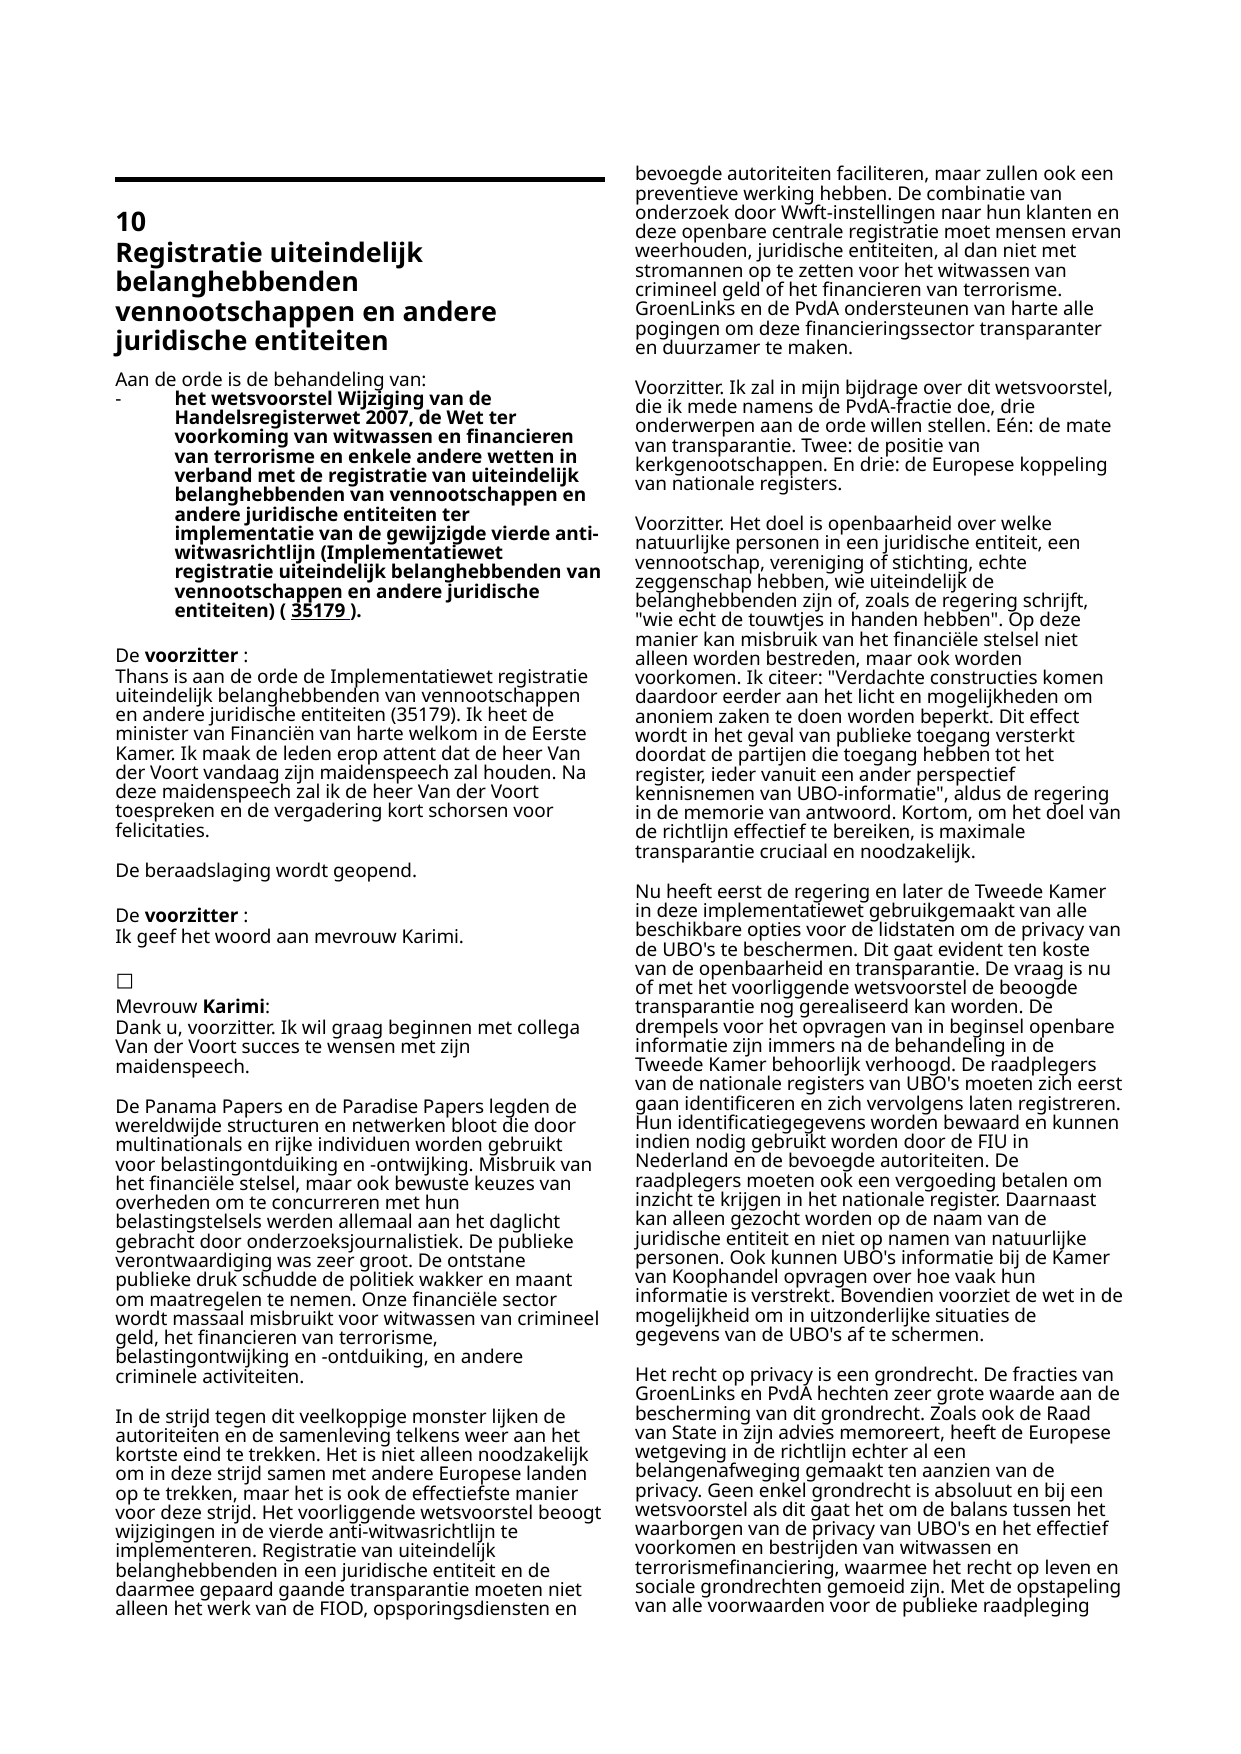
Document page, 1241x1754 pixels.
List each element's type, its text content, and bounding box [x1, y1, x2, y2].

text Dank u, voorzitter. Ik wil graag beginnen met collega Van der Voort succes te wensen met zijn maidenspeech. [115, 1019, 605, 1077]
text De voorzitter : [115, 902, 605, 928]
text Het recht op privacy is een grondrecht. De fracties van GroenLinks en PvdA hechten zeer grote waarde aan de bescherming van dit grondrecht. Zoals ook de Raad van State in zijn advies memoreert, heeft de Europese wetgeving in de richtlijn echter al een belangenafweging gemaakt ten aanzien van de privacy. Geen enkel grondrecht is absoluut en bij een wetsvoorstel als dit gaat het om de balans tussen het waarborgen van de privacy van UBO's en het effectief voorkomen en bestrijden van witwassen en terrorismefinanciering, waarmee het recht op leven en sociale grondrechten gemoeid zijn. Met de opstapeling van alle voorwaarden voor de publieke raadpleging [635, 1366, 1125, 1616]
text Aan de orde is de behandeling van: [115, 371, 605, 390]
text De voorzitter : [115, 642, 605, 668]
text Voorzitter. Ik zal in mijn bijdrage over dit wetsvoorstel, die ik mede namens de PvdA-fractie doe, drie onderwerpen aan de orde willen stellen. Eén: de mate van transparantie. Twee: de positie van kerkgenootschappen. En drie: de Europese koppeling van nationale registers. [635, 379, 1125, 494]
text Mevrouw Karimi: [115, 993, 605, 1019]
text Voorzitter. Het doel is openbaarheid over welke natuurlijke personen in een juridische entiteit, een vennootschap, vereniging of stichting, echte zeggenschap hebben, wie uiteindelijk de belanghebbenden zijn of, zoals de regering schrijft, "wie echt de touwtjes in handen hebben". Op deze manier kan misbruik van het financiële stelsel niet alleen worden bestreden, maar ook worden voorkomen. Ik citeer: "Verdachte constructies komen daardoor eerder aan het licht en mogelijkheden om anoniem zaken te doen worden beperkt. Dit effect wordt in het geval van publieke toegang versterkt doordat de partijen die toegang hebben tot het register, ieder vanuit een ander perspectief kennisnemen van UBO-informatie", aldus de regering in de memorie van antwoord. Kortom, om het doel van de richtlijn effectief te bereiken, is maximale transparantie cruciaal en noodzakelijk. [635, 515, 1125, 862]
text De Panama Papers en de Paradise Papers legden de wereldwijde structuren en netwerken bloot die door multinationals en rijke individuen worden gebruikt voor belastingontduiking en -ontwijking. Misbruik van het financiële stelsel, maar ook bewuste keuzes van overheden om te concurreren met hun belastingstelsels werden allemaal aan het daglicht gebracht door onderzoeksjournalistiek. De publieke verontwaardiging was zeer groot. De ontstane publieke druk schudde de politiek wakker en maant om maatregelen te nemen. Onze financiële sector wordt massaal misbruikt voor witwassen van crimineel geld, het financieren van terrorisme, belastingontwijking en -ontduiking, en andere criminele activiteiten. [115, 1098, 605, 1387]
list het wetsvoorstel Wijziging van de Handelsregisterwet 2007, de Wet ter voorkoming van witwassen en financieren van terrorisme en enkele andere wetten in verband met de registratie van uiteindelijk belanghebbenden van vennootschappen en andere juridische entiteiten ter implementatie van de gewijzigde vierde anti-witwasrichtlijn (Implementatiewet registratie uiteindelijk belanghebbenden van vennootschappen en andere juridische entiteiten) ( 35179 ). [115, 390, 605, 621]
text Registratie uiteindelijk belanghebbenden vennootschappen en andere juridische entiteiten [115, 239, 605, 371]
text ⬜ [115, 968, 605, 993]
text In de strijd tegen dit veelkoppige monster lijken de autoriteiten en de samenleving telkens weer aan het kortste eind te trekken. Het is niet alleen noodzakelijk om in deze strijd samen met andere Europese landen op te trekken, maar het is ook de effectiefste manier voor deze strijd. Het voorliggende wetsvoorstel beoogt wijzigingen in de vierde anti-witwasrichtlijn te implementeren. Registratie van uiteindelijk belanghebbenden in een juridische entiteit en de daarmee gepaard gaande transparantie moeten niet alleen het werk van de FIOD, opsporingsdiensten en [115, 1408, 605, 1619]
text 10 [115, 203, 605, 239]
text De beraadslaging wordt geopend. [115, 862, 605, 881]
text bevoegde autoriteiten faciliteren, maar zullen ook een preventieve werking hebben. De combinatie van onderzoek door Wwft-instellingen naar hun klanten en deze openbare centrale registratie moet mensen ervan weerhouden, juridische entiteiten, al dan niet met stromannen op te zetten voor het witwassen van crimineel geld of het financieren van terrorisme. GroenLinks en de PvdA ondersteunen van harte alle pogingen om deze financieringssector transparanter en duurzamer te maken. [635, 165, 1125, 358]
text Nu heeft eerst de regering en later de Tweede Kamer in deze implementatiewet gebruikgemaakt van alle beschikbare opties voor de lidstaten om de privacy van de UBO's te beschermen. Dit gaat evident ten koste van de openbaarheid en transparantie. De vraag is nu of met het voorliggende wetsvoorstel de beoogde transparantie nog gerealiseerd kan worden. De drempels voor het opvragen van in beginsel openbare informatie zijn immers na de behandeling in de Tweede Kamer behoorlijk verhoogd. De raadplegers van de nationale registers van UBO's moeten zich eerst gaan identificeren en zich vervolgens laten registreren. Hun identificatiegegevens worden bewaard en kunnen indien nodig gebruikt worden door de FIU in Nederland en de bevoegde autoriteiten. De raadplegers moeten ook een vergoeding betalen om inzicht te krijgen in het nationale register. Daarnaast kan alleen gezocht worden op de naam van de juridische entiteit en niet op namen van natuurlijke personen. Ook kunnen UBO's informatie bij de Kamer van Koophandel opvragen over hoe vaak hun informatie is verstrekt. Bovendien voorziet de wet in de mogelijkheid om in uitzonderlijke situaties de gegevens van de UBO's af te schermen. [635, 883, 1125, 1345]
text Ik geef het woord aan mevrouw Karimi. [115, 928, 605, 947]
text Thans is aan de orde de Implementatiewet registratie uiteindelijk belanghebbenden van vennootschappen en andere juridische entiteiten (35179). Ik heet de minister van Financiën van harte welkom in de Eerste Kamer. Ik maak de leden erop attent dat de heer Van der Voort vandaag zijn maidenspeech zal houden. Na deze maidenspeech zal ik de heer Van der Voort toespreken en de vergadering kort schorsen voor felicitaties. [115, 668, 605, 841]
